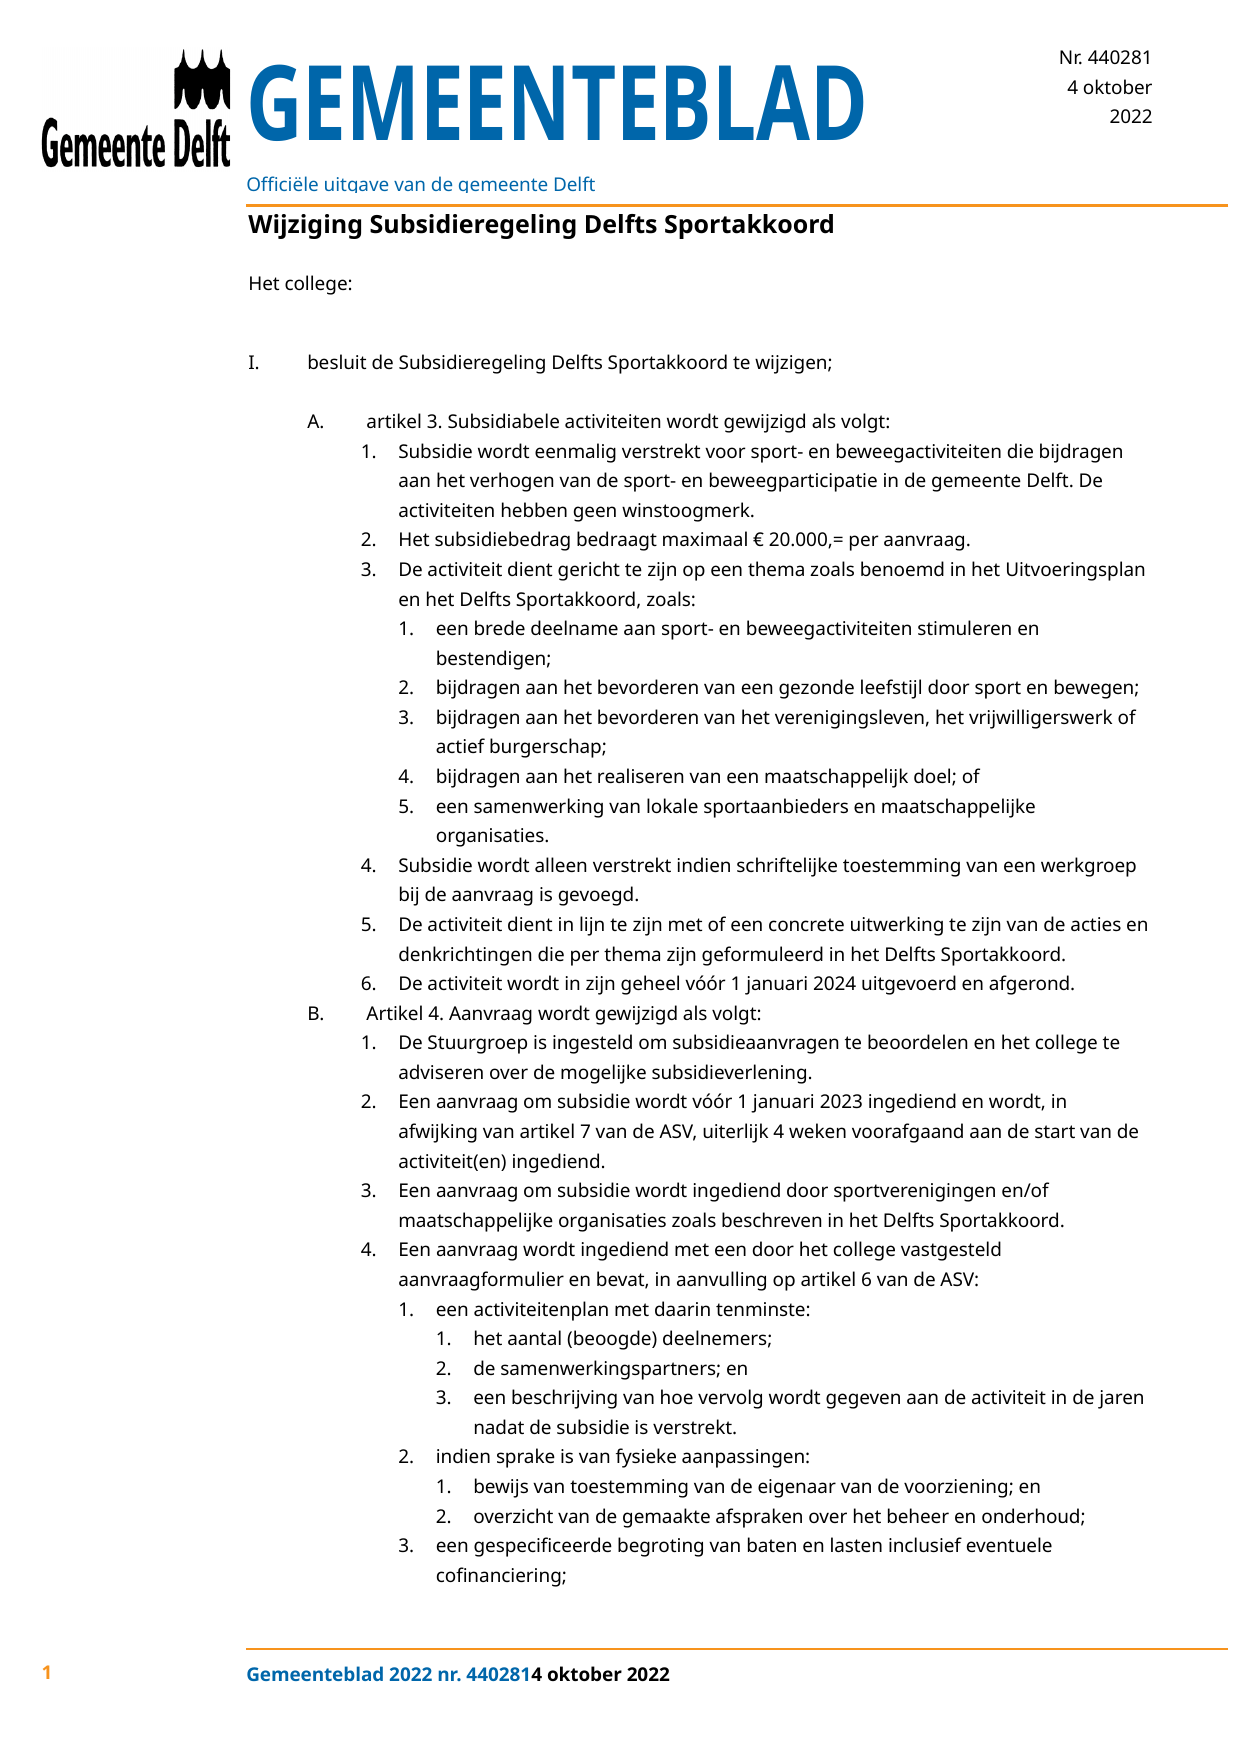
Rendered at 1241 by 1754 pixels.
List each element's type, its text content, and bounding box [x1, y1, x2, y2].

list De Stuurgroep is ingesteld om subsidieaanvragen te beoordelen en het college te adviseren over de mogelijke subsidieverlening. [361, 1029, 1152, 1085]
list een samenwerking van lokale sportaanbieders en maatschappelijke organisaties. [398, 793, 1152, 848]
list bijdragen aan het bevorderen van een gezonde leefstijl door sport en bewegen; [398, 674, 1152, 700]
list De activiteit dient gericht te zijn op een thema zoals benoemd in het Uitvoeringsplan en het Delfts Sportakkoord, zoals: [361, 556, 1152, 612]
list overzicht van de gemaakte afspraken over het beheer en onderhoud; [436, 1503, 1152, 1529]
picture [41, 47, 231, 172]
list De activiteit dient in lijn te zijn met of een concrete uitwerking te zijn van de acties en denkrichtingen die per thema zijn geformuleerd in het Delfts Sportakkoord. [361, 911, 1152, 967]
list een gespecificeerde begroting van baten en lasten inclusief eventuele cofinanciering; [398, 1532, 1152, 1588]
list Het subsidiebedrag bedraagt maximaal € 20.000,= per aanvraag. [361, 527, 1152, 552]
list indien sprake is van fysieke aanpassingen: [398, 1444, 1152, 1469]
list Artikel 4. Aanvraag wordt gewijzigd als volgt: [307, 1000, 1152, 1026]
list Een aanvraag om subsidie wordt ingediend door sportverenigingen en/of maatschappelijke organisaties zoals beschreven in het Delfts Sportakkoord. [361, 1177, 1152, 1233]
list een brede deelname aan sport- en beweegactiviteiten stimuleren en bestendigen; [398, 615, 1152, 671]
list bijdragen aan het realiseren van een maatschappelijk doel; of [398, 763, 1152, 789]
list besluit de Subsidieregeling Delfts Sportakkoord te wijzigen; [248, 349, 1152, 375]
list Een aanvraag wordt ingediend met een door het college vastgesteld aanvraagformulier en bevat, in aanvulling op artikel 6 van de ASV: [361, 1237, 1152, 1292]
list artikel 3. Subsidiabele activiteiten wordt gewijzigd als volgt: [307, 408, 1152, 434]
list bewijs van toestemming van de eigenaar van de voorziening; en [436, 1473, 1152, 1499]
text Het college: [248, 270, 1152, 296]
text Wijziging Subsidieregeling Delfts Sportakkoord [248, 207, 1152, 241]
list Subsidie wordt eenmalig verstrekt voor sport- en beweegactiviteiten die bijdragen aan het verhogen van de sport- en beweegparticipatie in de gemeente Delft. De activiteiten hebben geen winstoogmerk. [361, 438, 1152, 523]
list Een aanvraag om subsidie wordt vóór 1 januari 2023 ingediend en wordt, in afwijking van artikel 7 van de ASV, uiterlijk 4 weken voorafgaand aan de start van de activiteit(en) ingediend. [361, 1089, 1152, 1174]
list bijdragen aan het bevorderen van het verenigingsleven, het vrijwilligerswerk of actief burgerschap; [398, 704, 1152, 759]
list De activiteit wordt in zijn geheel vóór 1 januari 2024 uitgevoerd en afgerond. [361, 970, 1152, 996]
list de samenwerkingspartners; en [436, 1355, 1152, 1381]
list een beschrijving van hoe vervolg wordt gegeven aan de activiteit in de jaren nadat de subsidie is verstrekt. [436, 1384, 1152, 1440]
list het aantal (beoogde) deelnemers; [436, 1325, 1152, 1351]
list Subsidie wordt alleen verstrekt indien schriftelijke toestemming van een werkgroep bij de aanvraag is gevoegd. [361, 852, 1152, 907]
list een activiteitenplan met daarin tenminste: [398, 1296, 1152, 1322]
